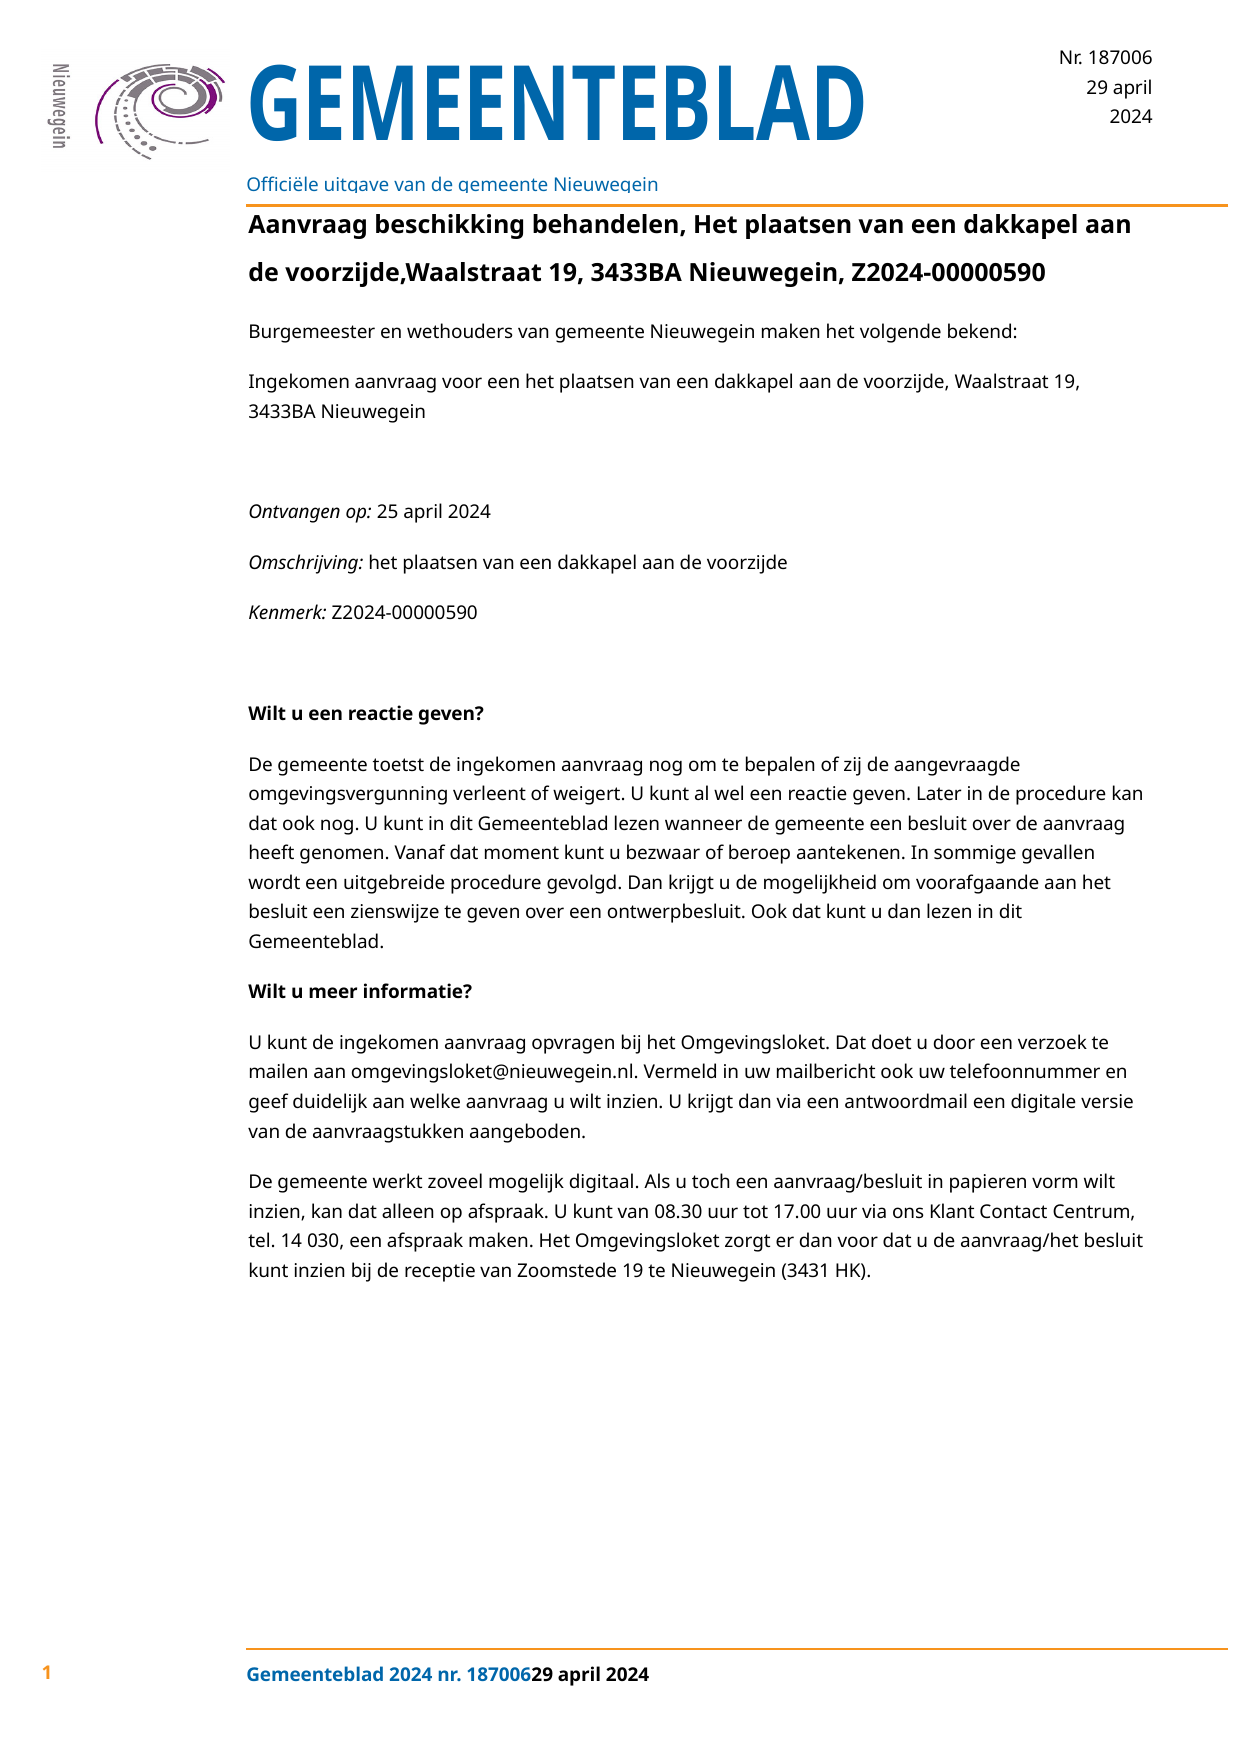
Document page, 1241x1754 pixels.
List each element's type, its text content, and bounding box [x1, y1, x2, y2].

text De gemeente werkt zoveel mogelijk digitaal. Als u toch een aanvraag/besluit in papieren vorm wilt inzien, kan dat alleen op afspraak. U kunt van 08.30 uur tot 17.00 uur via ons Klant Contact Centrum, tel. 14 030, een afspraak maken. Het Omgevingsloket zorgt er dan voor dat u de aanvraag/het besluit kunt inzien bij de receptie van Zoomstede 19 te Nieuwegein (3431 HK). [248, 1168, 1152, 1283]
text Wilt u meer informatie? [248, 979, 1152, 1004]
text Omschrijving: het plaatsen van een dakkapel aan de voorzijde [248, 549, 1152, 575]
text Wilt u een reactie geven? [248, 700, 1152, 726]
text Ingekomen aanvraag voor een het plaatsen van een dakkapel aan de voorzijde, Waalstraat 19, 3433BA Nieuwegein [248, 368, 1152, 424]
picture [41, 47, 231, 172]
text Burgemeester en wethouders van gemeente Nieuwegein maken het volgende bekend: [248, 318, 1152, 344]
text U kunt de ingekomen aanvraag opvragen bij het Omgevingsloket. Dat doet u door een verzoek te mailen aan omgevingsloket@nieuwegein.nl. Vermeld in uw mailbericht ook uw telefoonnummer en geef duidelijk aan welke aanvraag u wilt inzien. U krijgt dan via een antwoordmail een digitale versie van de aanvraagstukken aangeboden. [248, 1029, 1152, 1144]
text De gemeente toetst de ingekomen aanvraag nog om te bepalen of zij de aangevraagde omgevingsvergunning verleent of weigert. U kunt al wel een reactie geven. Later in de procedure kan dat ook nog. U kunt in dit Gemeenteblad lezen wanneer de gemeente een besluit over de aanvraag heeft genomen. Vanaf dat moment kunt u bezwaar of beroep aantekenen. In sommige gevallen wordt een uitgebreide procedure gevolgd. Dan krijgt u de mogelijkheid om voorafgaande aan het besluit een zienswijze te geven over een ontwerpbesluit. Ook dat kunt u dan lezen in dit Gemeenteblad. [248, 751, 1152, 954]
text Kenmerk: Z2024-00000590 [248, 599, 1152, 625]
text Aanvraag beschikking behandelen, Het plaatsen van een dakkapel aan de voorzijde,Waalstraat 19, 3433BA Nieuwegein, Z2024-00000590 [248, 207, 1152, 288]
text Ontvangen op: 25 april 2024 [248, 499, 1152, 524]
